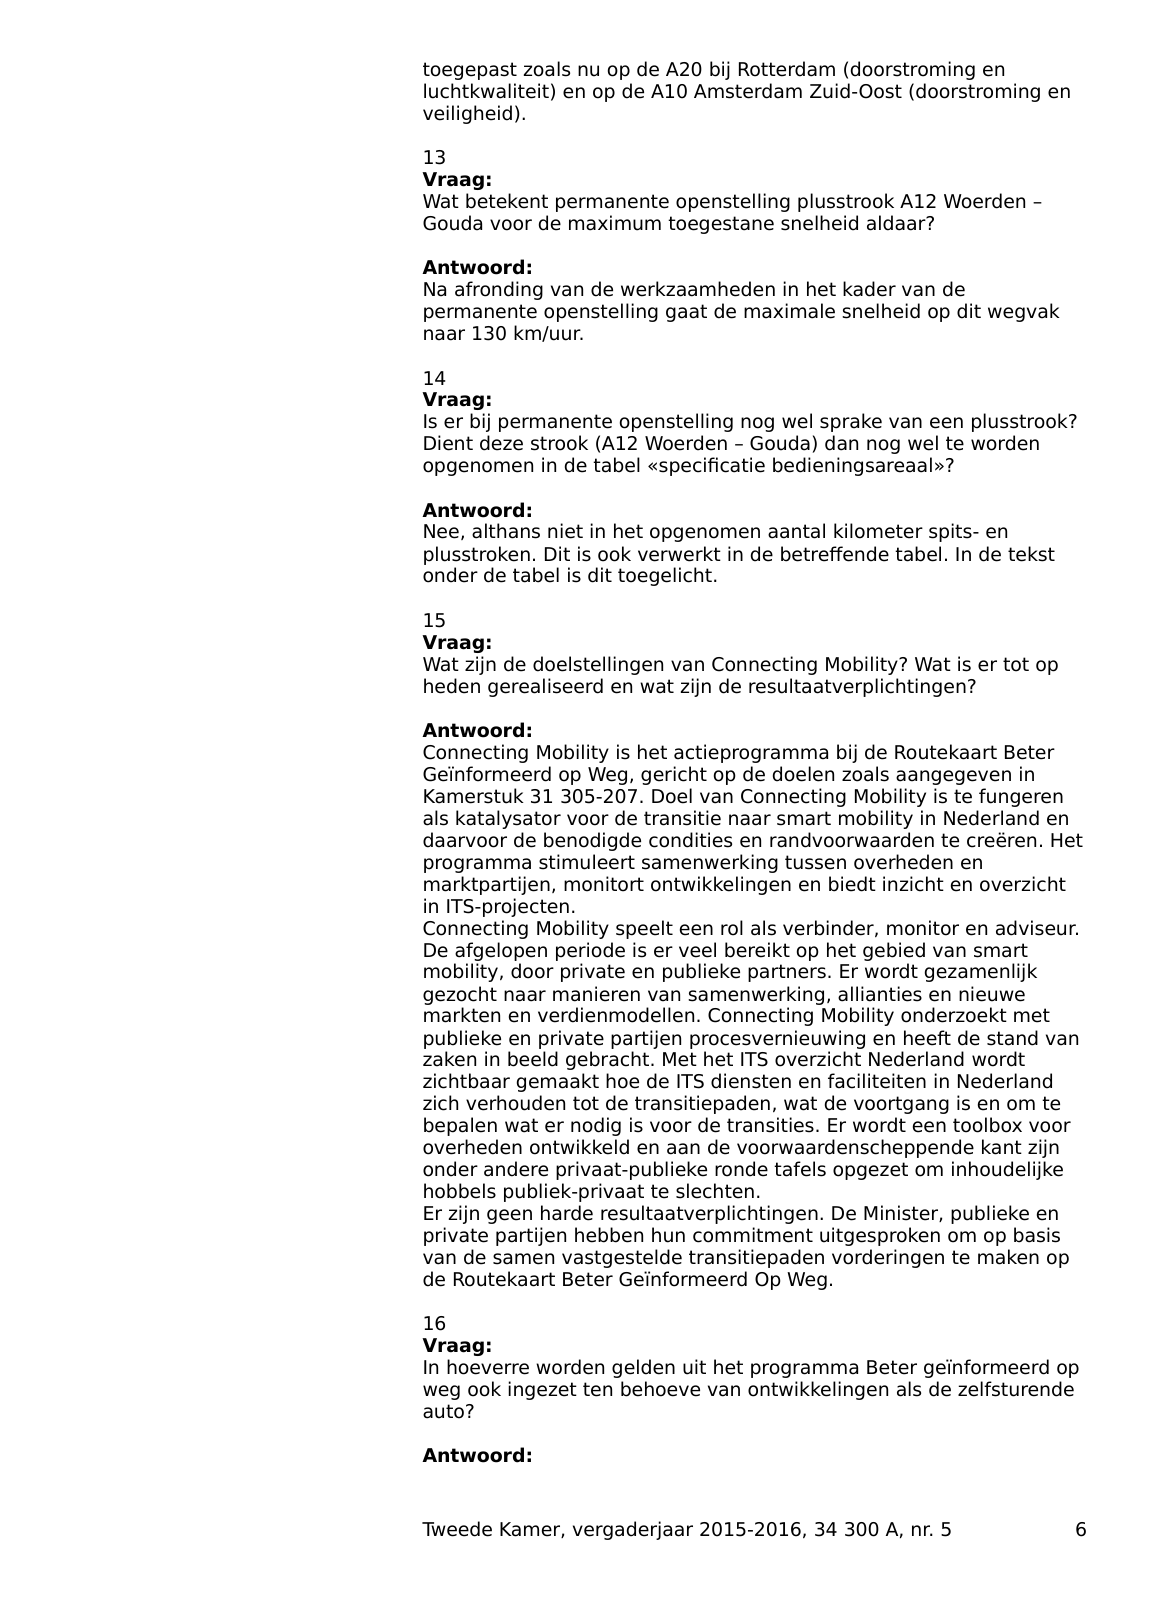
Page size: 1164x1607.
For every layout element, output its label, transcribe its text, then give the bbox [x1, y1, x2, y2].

text 14 [422, 367, 1087, 389]
text Is er bij permanente openstelling nog wel sprake van een plusstrook? Dient deze strook (A12 Woerden – Gouda) dan nog wel te worden opgenomen in de tabel «specificatie bedieningsareaal»? [422, 411, 1087, 477]
text Antwoord: [422, 1445, 1087, 1467]
text 13 [422, 147, 1087, 169]
text Connecting Mobility speelt een rol als verbinder, monitor en adviseur. De afgelopen periode is er veel bereikt op het gebied van smart mobility, door private en publieke partners. Er wordt gezamenlijk gezocht naar manieren van samenwerking, allianties en nieuwe markten en verdienmodellen. Connecting Mobility onderzoekt met publieke en private partijen procesvernieuwing en heeft de stand van zaken in beeld gebracht. Met het ITS overzicht Nederland wordt zichtbaar gemaakt hoe de ITS diensten en faciliteiten in Nederland zich verhouden tot de transitiepaden, wat de voortgang is en om te bepalen wat er nodig is voor de transities. Er wordt een toolbox voor overheden ontwikkeld en aan de voorwaardenscheppende kant zijn onder andere privaat-publieke ronde tafels opgezet om inhoudelijke hobbels publiek-privaat te slechten. [422, 917, 1087, 1203]
text In hoeverre worden gelden uit het programma Beter geïnformeerd op weg ook ingezet ten behoeve van ontwikkelingen als de zelfsturende auto? [422, 1357, 1087, 1423]
text Wat zijn de doelstellingen van Connecting Mobility? Wat is er tot op heden gerealiseerd en wat zijn de resultaatverplichtingen? [422, 653, 1087, 697]
text 16 [422, 1313, 1087, 1335]
text Antwoord: [422, 499, 1087, 521]
text Antwoord: [422, 720, 1087, 742]
text Na afronding van de werkzaamheden in het kader van de permanente openstelling gaat de maximale snelheid op dit wegvak naar 130 km/uur. [422, 279, 1087, 345]
text 15 [422, 609, 1087, 632]
text Vraag: [422, 1335, 1087, 1357]
text toegepast zoals nu op de A20 bij Rotterdam (doorstroming en luchtkwaliteit) en op de A10 Amsterdam Zuid-Oost (doorstroming en veiligheid). [422, 59, 1087, 125]
text Vraag: [422, 389, 1087, 411]
text Vraag: [422, 169, 1087, 191]
text Er zijn geen harde resultaatverplichtingen. De Minister, publieke en private partijen hebben hun commitment uitgesproken om op basis van de samen vastgestelde transitiepaden vorderingen te maken op de Routekaart Beter Geïnformeerd Op Weg. [422, 1203, 1087, 1291]
text Connecting Mobility is het actieprogramma bij de Routekaart Beter Geïnformeerd op Weg, gericht op de doelen zoals aangegeven in Kamerstuk 31 305-207. Doel van Connecting Mobility is te fungeren als katalysator voor de transitie naar smart mobility in Nederland en daarvoor de benodigde condities en randvoorwaarden te creëren. Het programma stimuleert samenwerking tussen overheden en marktpartijen, monitort ontwikkelingen en biedt inzicht en overzicht in ITS-projecten. [422, 742, 1087, 917]
text Vraag: [422, 632, 1087, 653]
text Nee, althans niet in het opgenomen aantal kilometer spits- en plusstroken. Dit is ook verwerkt in de betreffende tabel. In de tekst onder de tabel is dit toegelicht. [422, 521, 1087, 587]
text Antwoord: [422, 257, 1087, 279]
text Wat betekent permanente openstelling plusstrook A12 Woerden – Gouda voor de maximum toegestane snelheid aldaar? [422, 191, 1087, 235]
